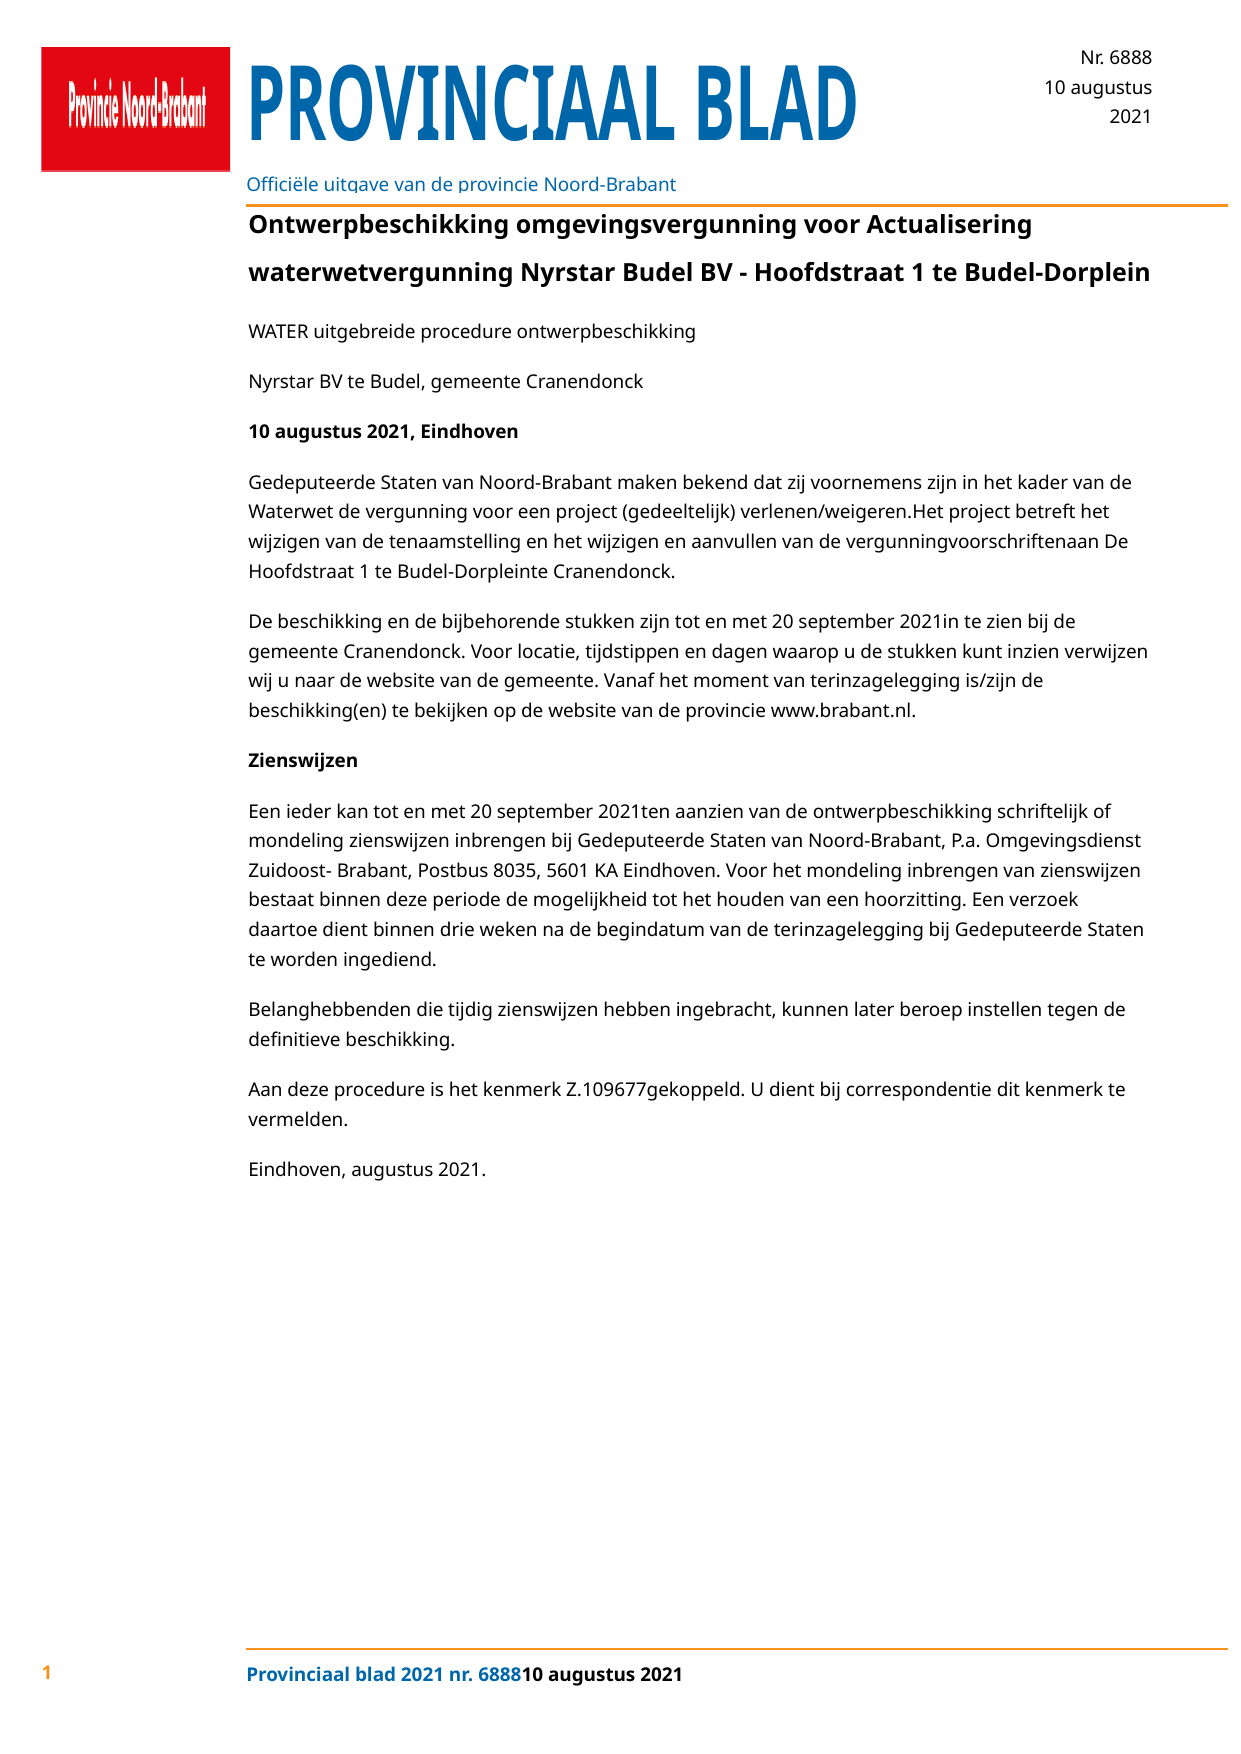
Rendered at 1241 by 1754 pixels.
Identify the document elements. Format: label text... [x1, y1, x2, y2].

text Zienswijzen [248, 747, 1152, 773]
text Een ieder kan tot en met 20 september 2021ten aanzien van de ontwerpbeschikking schriftelijk of mondeling zienswijzen inbrengen bij Gedeputeerde Staten van Noord-Brabant, P.a. Omgevingsdienst Zuidoost- Brabant, Postbus 8035, 5601 KA Eindhoven. Voor het mondeling inbrengen van zienswijzen bestaat binnen deze periode de mogelijkheid tot het houden van een hoorzitting. Een verzoek daartoe dient binnen drie weken na de begindatum van de terinzagelegging bij Gedeputeerde Staten te worden ingediend. [248, 798, 1152, 972]
text Aan deze procedure is het kenmerk Z.109677gekoppeld. U dient bij correspondentie dit kenmerk te vermelden. [248, 1076, 1152, 1132]
text Ontwerpbeschikking omgevingsvergunning voor Actualisering waterwetvergunning Nyrstar Budel BV - Hoofdstraat 1 te Budel-Dorplein [248, 207, 1152, 288]
picture [41, 47, 231, 172]
text Belanghebbenden die tijdig zienswijzen hebben ingebracht, kunnen later beroep instellen tegen de definitieve beschikking. [248, 996, 1152, 1052]
text Nyrstar BV te Budel, gemeente Cranendonck [248, 368, 1152, 394]
text WATER uitgebreide procedure ontwerpbeschikking [248, 318, 1152, 344]
text Eindhoven, augustus 2021. [248, 1156, 1152, 1182]
text 10 augustus 2021, Eindhoven [248, 419, 1152, 444]
text Gedeputeerde Staten van Noord-Brabant maken bekend dat zij voornemens zijn in het kader van de Waterwet de vergunning voor een project (gedeeltelijk) verlenen/weigeren.Het project betreft het wijzigen van de tenaamstelling en het wijzigen en aanvullen van de vergunningvoorschriftenaan De Hoofdstraat 1 te Budel-Dorpleinte Cranendonck. [248, 469, 1152, 584]
text De beschikking en de bijbehorende stukken zijn tot en met 20 september 2021in te zien bij de gemeente Cranendonck. Voor locatie, tijdstippen en dagen waarop u de stukken kunt inzien verwijzen wij u naar de website van de gemeente. Vanaf het moment van terinzagelegging is/zijn de beschikking(en) te bekijken op de website van de provincie www.brabant.nl. [248, 608, 1152, 723]
